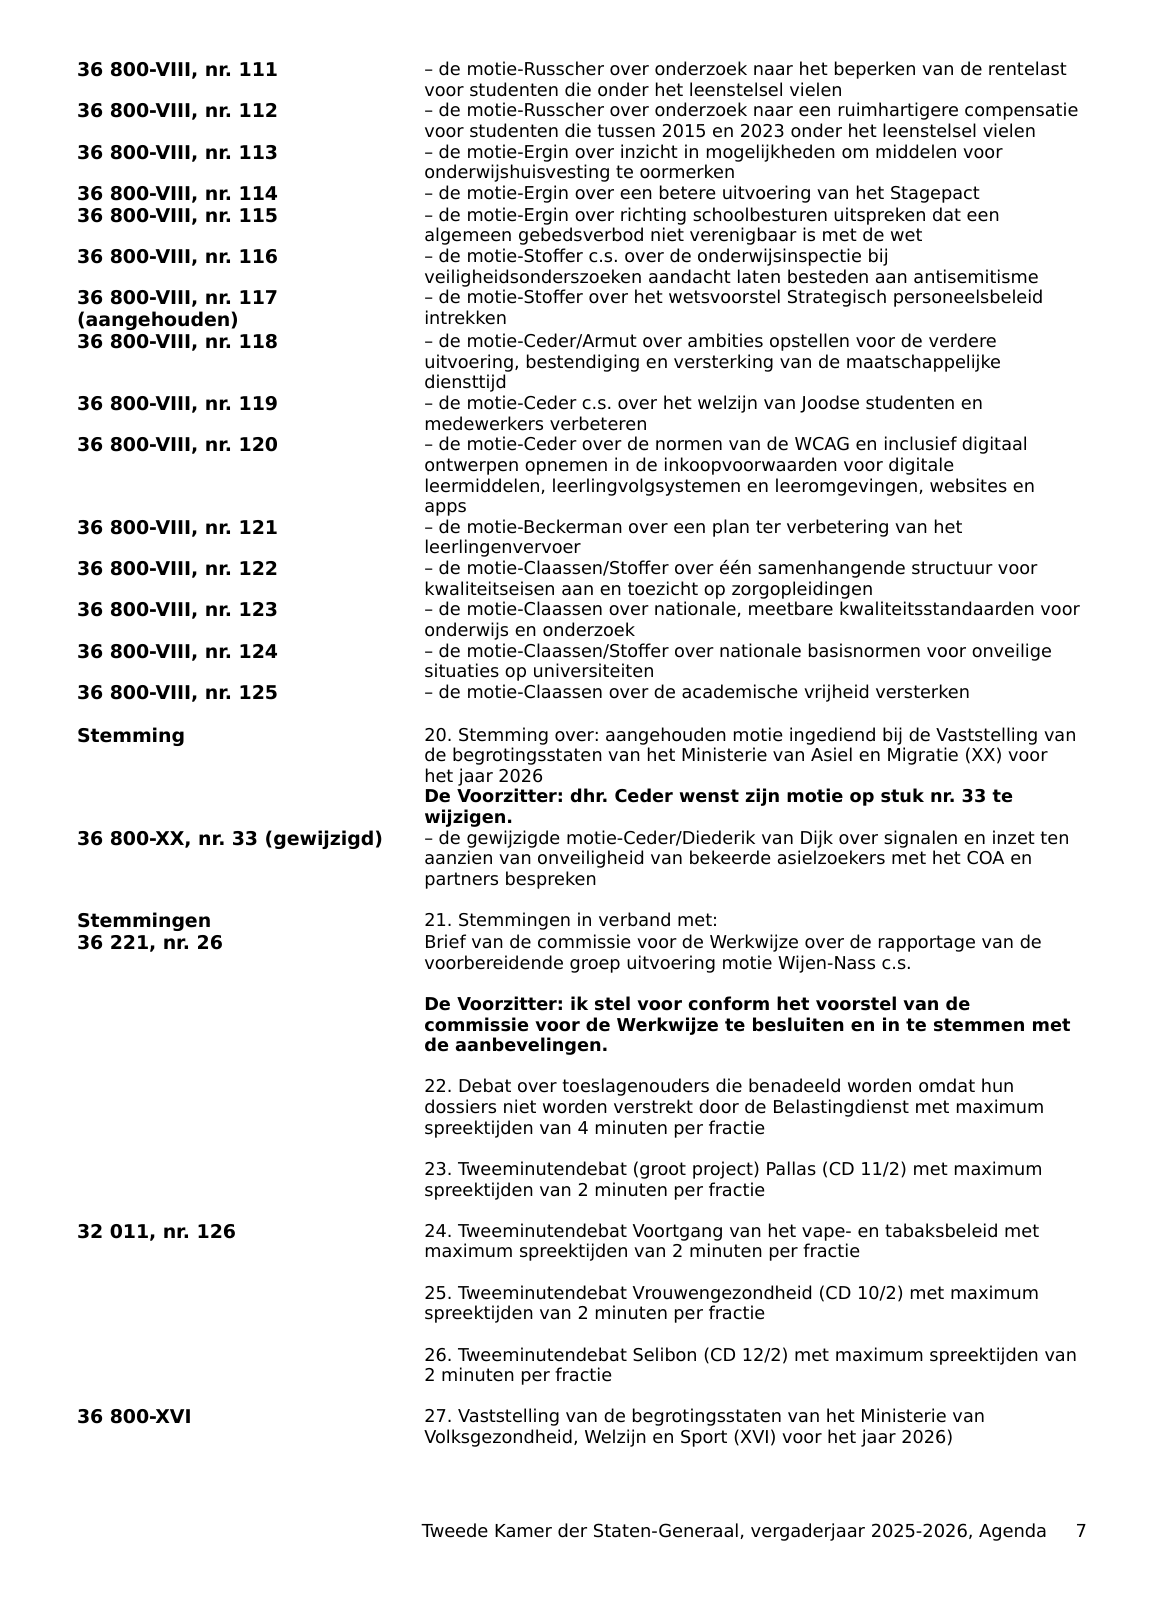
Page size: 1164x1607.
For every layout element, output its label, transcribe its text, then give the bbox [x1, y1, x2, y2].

table_cell [401, 641, 418, 682]
table_cell [401, 1159, 418, 1200]
table_cell De Voorzitter: ik stel voor conform het voorstel van de commissie voor de Werkwijze te besluiten en in te stemmen met de aanbevelingen. [418, 994, 1087, 1056]
table_cell – de motie-Stoffer over het wetsvoorstel Strategisch personeelsbeleid intrekken [418, 287, 1087, 331]
table_cell 36 800-VIII, nr. 113 [77, 142, 401, 183]
table_cell [401, 1283, 418, 1324]
table_cell [77, 704, 401, 724]
table_cell [77, 1386, 401, 1406]
table_cell [401, 1324, 418, 1344]
table_cell [401, 393, 418, 434]
table_cell 24. Tweeminutendebat Voortgang van het vape- en tabaksbeleid met maximum spreektijden van 2 minuten per fractie [418, 1221, 1087, 1262]
table_cell [401, 1056, 418, 1076]
table_cell – de motie-Claassen/Stoffer over nationale basisnormen voor onveilige situaties op universiteiten [418, 641, 1087, 682]
table_cell [77, 1262, 401, 1283]
table_cell – de motie-Ergin over inzicht in mogelijkheden om middelen voor onderwijshuisvesting te oormerken [418, 142, 1087, 183]
table_cell 36 800-VIII, nr. 124 [77, 641, 401, 682]
table_cell [401, 1076, 418, 1138]
table_cell [401, 205, 418, 246]
table_cell [418, 1262, 1087, 1283]
table_cell 36 800-XX, nr. 33 (gewijzigd) [77, 828, 401, 889]
table_cell [77, 1448, 401, 1468]
table_cell [401, 682, 418, 704]
table_cell – de motie-Ceder c.s. over het welzijn van Joodse studenten en medewerkers verbeteren [418, 393, 1087, 434]
table_cell Stemmingen [77, 910, 401, 932]
table_cell [401, 287, 418, 331]
table_cell [401, 183, 418, 205]
table_cell 25. Tweeminutendebat Vrouwengezondheid (CD 10/2) met maximum spreektijden van 2 minuten per fractie [418, 1283, 1087, 1324]
table_cell [418, 1138, 1087, 1159]
table_cell [401, 1138, 418, 1159]
table_cell [401, 1386, 418, 1406]
table_cell [77, 1324, 401, 1344]
table_cell [401, 725, 418, 786]
table_cell 36 800-VIII, nr. 115 [77, 205, 401, 246]
table_cell 22. Debat over toeslagenouders die benadeeld worden omdat hun dossiers niet worden verstrekt door de Belastingdienst met maximum spreektijden van 4 minuten per fractie [418, 1076, 1087, 1138]
table_cell [77, 1283, 401, 1324]
table_cell [401, 932, 418, 973]
table_cell 36 800-VIII, nr. 121 [77, 517, 401, 558]
table_cell – de motie-Claassen over nationale, meetbare kwaliteitsstandaarden voor onderwijs en onderzoek [418, 599, 1087, 641]
table_cell – de gewijzigde motie-Ceder/Diederik van Dijk over signalen en inzet ten aanzien van onveiligheid van bekeerde asielzoekers met het COA en partners bespreken [418, 828, 1087, 889]
table_cell [401, 1221, 418, 1262]
table_cell [401, 1200, 418, 1221]
table_cell [77, 1138, 401, 1159]
table_cell 36 221, nr. 26 [77, 932, 401, 973]
table_cell [418, 1448, 1087, 1468]
table_cell – de motie-Ceder/Armut over ambities opstellen voor de verdere uitvoering, bestendiging en versterking van de maatschappelijke diensttijd [418, 331, 1087, 393]
table_cell Brief van de commissie voor de Werkwijze over de rapportage van de voorbereidende groep uitvoering motie Wijen-Nass c.s. [418, 932, 1087, 973]
table_cell [77, 1056, 401, 1076]
table_cell [401, 704, 418, 724]
table_cell [77, 890, 401, 910]
table_cell [77, 1159, 401, 1200]
table_cell [401, 1448, 418, 1468]
table_cell – de motie-Beckerman over een plan ter verbetering van het leerlingenvervoer [418, 517, 1087, 558]
table_cell [401, 331, 418, 393]
table_cell 36 800-VIII, nr. 114 [77, 183, 401, 205]
table_cell [401, 910, 418, 932]
table_cell [401, 994, 418, 1056]
table_cell – de motie-Russcher over onderzoek naar een ruimhartigere compensatie voor studenten die tussen 2015 en 2023 onder het leenstelsel vielen [418, 100, 1087, 142]
table_cell [418, 973, 1087, 994]
table_cell 36 800-VIII, nr. 117 (aangehouden) [77, 287, 401, 331]
table_cell 36 800-XVI [77, 1406, 401, 1448]
table_cell De Voorzitter: dhr. Ceder wenst zijn motie op stuk nr. 33 te wijzigen. [418, 786, 1087, 828]
table_cell 36 800-VIII, nr. 118 [77, 331, 401, 393]
table_cell [77, 786, 401, 828]
table_cell [401, 1345, 418, 1386]
table_cell [418, 1056, 1087, 1076]
table_cell – de motie-Stoffer c.s. over de onderwijsinspectie bij veiligheidsonderszoeken aandacht laten besteden aan antisemitisme [418, 246, 1087, 287]
table_cell – de motie-Ergin over richting schoolbesturen uitspreken dat een algemeen gebedsverbod niet verenigbaar is met de wet [418, 205, 1087, 246]
table_cell [401, 59, 418, 100]
table_cell 36 800-VIII, nr. 125 [77, 682, 401, 704]
table_cell [401, 142, 418, 183]
table_cell [401, 973, 418, 994]
table_cell 32 011, nr. 126 [77, 1221, 401, 1262]
table_cell [418, 1200, 1087, 1221]
table_cell [401, 599, 418, 641]
table_cell [77, 1345, 401, 1386]
table_cell 36 800-VIII, nr. 112 [77, 100, 401, 142]
table_cell [77, 994, 401, 1056]
table_cell 36 800-VIII, nr. 122 [77, 558, 401, 599]
table_cell [401, 890, 418, 910]
table_cell 23. Tweeminutendebat (groot project) Pallas (CD 11/2) met maximum spreektijden van 2 minuten per fractie [418, 1159, 1087, 1200]
table_cell [418, 1324, 1087, 1344]
table_cell 20. Stemming over: aangehouden motie ingediend bij de Vaststelling van de begrotingsstaten van het Ministerie van Asiel en Migratie (XX) voor het jaar 2026 [418, 725, 1087, 786]
table_cell [401, 434, 418, 517]
table_cell – de motie-Ergin over een betere uitvoering van het Stagepact [418, 183, 1087, 205]
table_cell 21. Stemmingen in verband met: [418, 910, 1087, 932]
table_cell [77, 1200, 401, 1221]
table_cell – de motie-Russcher over onderzoek naar het beperken van de rentelast voor studenten die onder het leenstelsel vielen [418, 59, 1087, 100]
table_cell – de motie-Claassen/Stoffer over één samenhangende structuur voor kwaliteitseisen aan en toezicht op zorgopleidingen [418, 558, 1087, 599]
table_cell – de motie-Ceder over de normen van de WCAG en inclusief digitaal ontwerpen opnemen in de inkoopvoorwaarden voor digitale leermiddelen, leerlingvolgsystemen en leeromgevingen, websites en apps [418, 434, 1087, 517]
table_cell [401, 828, 418, 889]
table_cell 36 800-VIII, nr. 119 [77, 393, 401, 434]
table_cell 36 800-VIII, nr. 120 [77, 434, 401, 517]
table_cell [401, 246, 418, 287]
table_cell 36 800-VIII, nr. 123 [77, 599, 401, 641]
table_cell [77, 1076, 401, 1138]
table_cell [418, 890, 1087, 910]
table_cell 27. Vaststelling van de begrotingsstaten van het Ministerie van Volksgezondheid, Welzijn en Sport (XVI) voor het jaar 2026) [418, 1406, 1087, 1448]
table_cell [401, 558, 418, 599]
table_cell [401, 517, 418, 558]
table_cell 26. Tweeminutendebat Selibon (CD 12/2) met maximum spreektijden van 2 minuten per fractie [418, 1345, 1087, 1386]
table_cell 36 800-VIII, nr. 111 [77, 59, 401, 100]
table_cell [401, 1406, 418, 1448]
table_cell [418, 704, 1087, 724]
table_cell – de motie-Claassen over de academische vrijheid versterken [418, 682, 1087, 704]
table_cell Stemming [77, 725, 401, 786]
table_cell 36 800-VIII, nr. 116 [77, 246, 401, 287]
table_cell [401, 1262, 418, 1283]
table_cell [401, 786, 418, 828]
table_cell [401, 100, 418, 142]
table_cell [77, 973, 401, 994]
table_cell [418, 1386, 1087, 1406]
